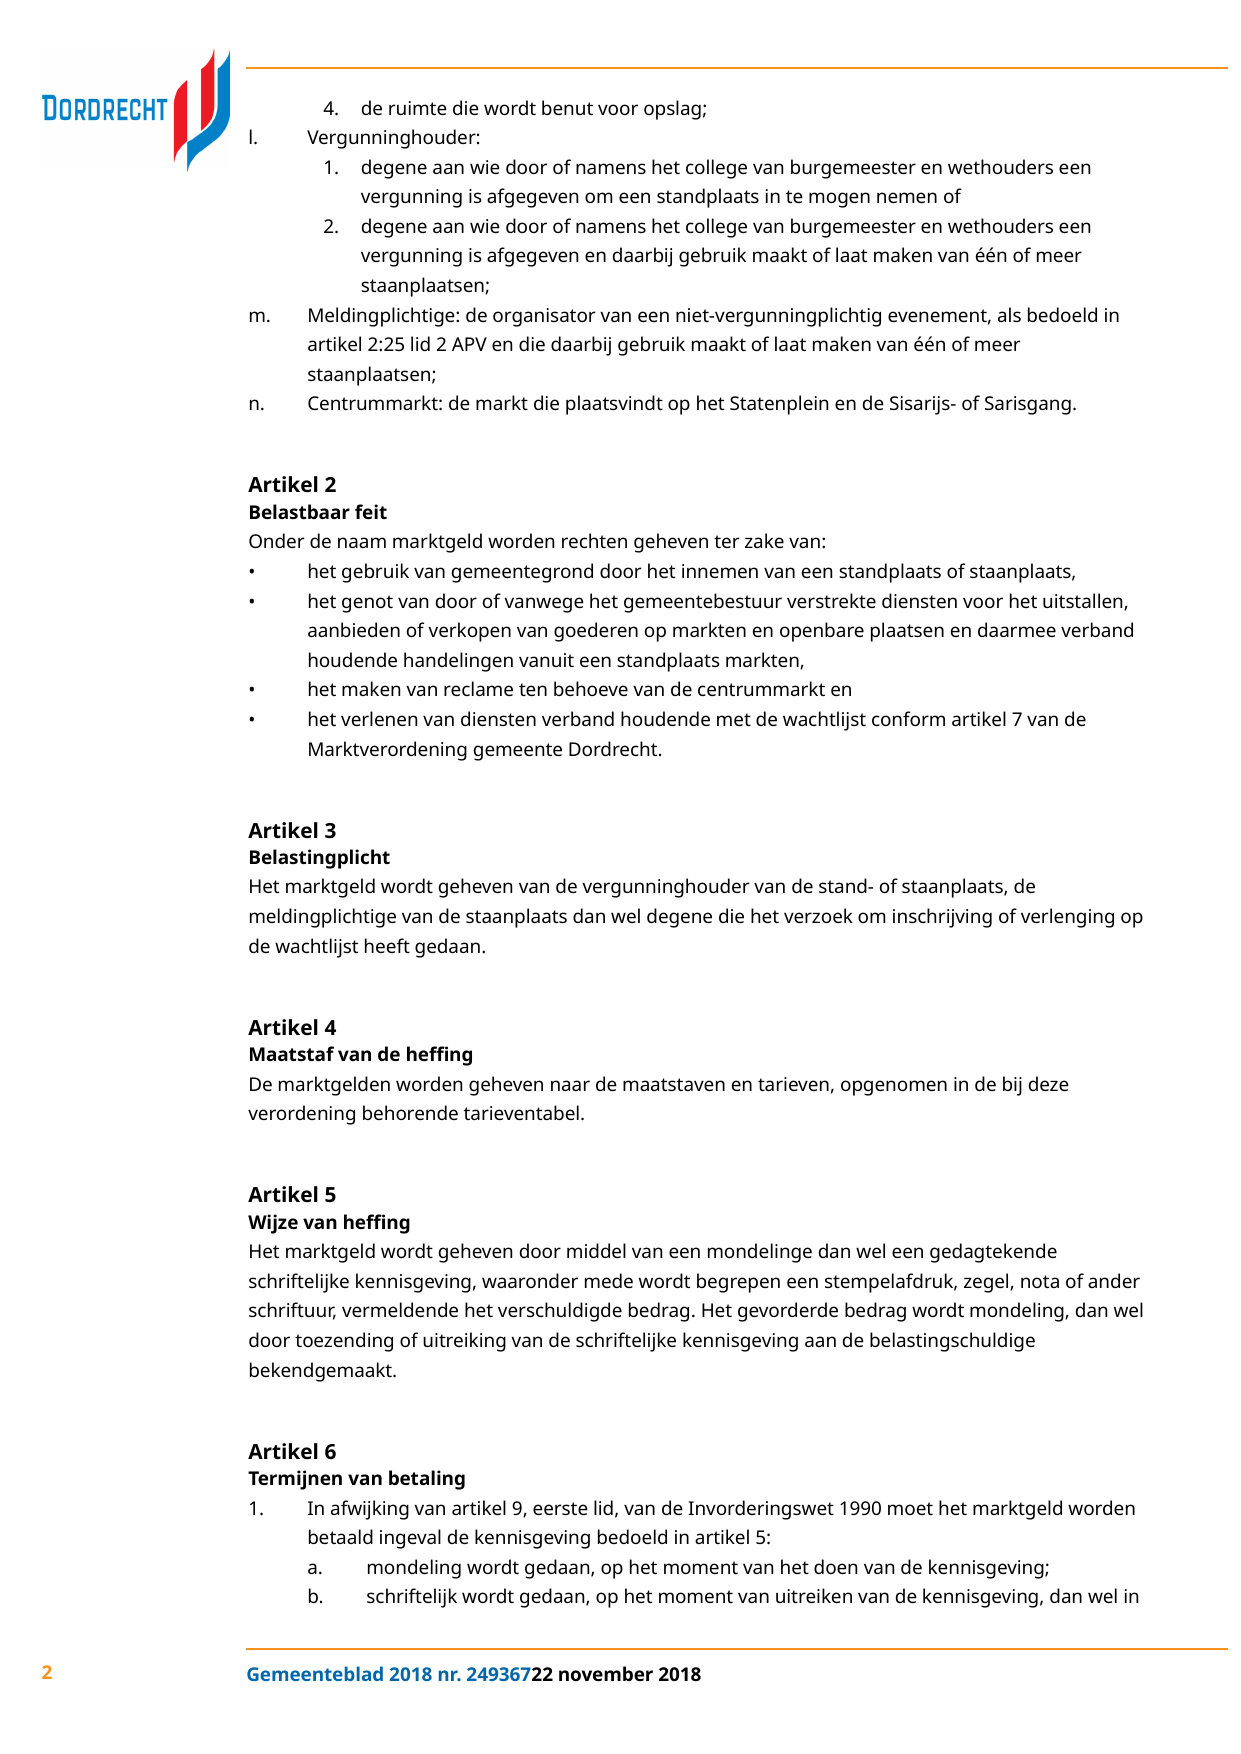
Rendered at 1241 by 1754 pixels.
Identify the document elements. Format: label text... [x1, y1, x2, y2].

list Centrummarkt: de markt die plaatsvindt op het Statenplein en de Sisarijs- of Sarisgang. [248, 391, 1152, 416]
list mondeling wordt gedaan, op het moment van het doen van de kennisgeving; [307, 1554, 1152, 1580]
text Het marktgeld wordt geheven door middel van een mondelinge dan wel een gedagtekende schriftelijke kennisgeving, waaronder mede wordt begrepen een stempelafdruk, zegel, nota of ander schriftuur, vermeldende het verschuldigde bedrag. Het gevorderde bedrag wordt mondeling, dan wel door toezending of uitreiking van de schriftelijke kennisgeving aan de belastingschuldige bekendgemaakt. [248, 1238, 1152, 1383]
text Belastingplicht [248, 844, 1152, 870]
text Artikel 2 [248, 471, 1152, 499]
text De marktgelden worden geheven naar de maatstaven en tarieven, opgenomen in de bij deze verordening behorende tarieventabel. [248, 1071, 1152, 1126]
text Artikel 4 [248, 1013, 1152, 1041]
list schriftelijk wordt gedaan, op het moment van uitreiken van de kennisgeving, dan wel in [307, 1584, 1152, 1609]
list Vergunninghouder: [248, 124, 1152, 150]
picture [41, 47, 231, 172]
list Meldingplichtige: de organisator van een niet-vergunningplichtig evenement, als bedoeld in artikel 2:25 lid 2 APV en die daarbij gebruik maakt of laat maken van één of meer staanplaatsen; [248, 302, 1152, 387]
text Het marktgeld wordt geheven van de vergunninghouder van de stand- of staanplaats, de meldingplichtige van de staanplaats dan wel degene die het verzoek om inschrijving of verlenging op de wachtlijst heeft gedaan. [248, 874, 1152, 959]
list degene aan wie door of namens het college van burgemeester en wethouders een vergunning is afgegeven om een standplaats in te mogen nemen of [323, 154, 1152, 209]
list In afwijking van artikel 9, eerste lid, van de Invorderingswet 1990 moet het marktgeld worden betaald ingeval de kennisgeving bedoeld in artikel 5: [248, 1495, 1152, 1550]
text Wijze van heffing [248, 1209, 1152, 1235]
text Artikel 3 [248, 816, 1152, 844]
text Artikel 5 [248, 1181, 1152, 1209]
list het maken van reclame ten behoeve van de centrummarkt en [248, 677, 1152, 702]
text Onder de naam marktgeld worden rechten geheven ter zake van: [248, 529, 1152, 554]
list het gebruik van gemeentegrond door het innemen van een standplaats of staanplaats, [248, 558, 1152, 584]
list degene aan wie door of namens het college van burgemeester en wethouders een vergunning is afgegeven en daarbij gebruik maakt of laat maken van één of meer staanplaatsen; [323, 213, 1152, 298]
list het verlenen van diensten verband houdende met de wachtlijst conform artikel 7 van de Marktverordening gemeente Dordrecht. [248, 706, 1152, 761]
text Artikel 6 [248, 1437, 1152, 1465]
text Termijnen van betaling [248, 1465, 1152, 1491]
list het genot van door of vanwege het gemeentebestuur verstrekte diensten voor het uitstallen, aanbieden of verkopen van goederen op markten en openbare plaatsen en daarmee verband houdende handelingen vanuit een standplaats markten, [248, 588, 1152, 673]
text Maatstaf van de heffing [248, 1041, 1152, 1067]
text Belastbaar feit [248, 499, 1152, 525]
list de ruimte die wordt benut voor opslag; [323, 95, 1152, 121]
